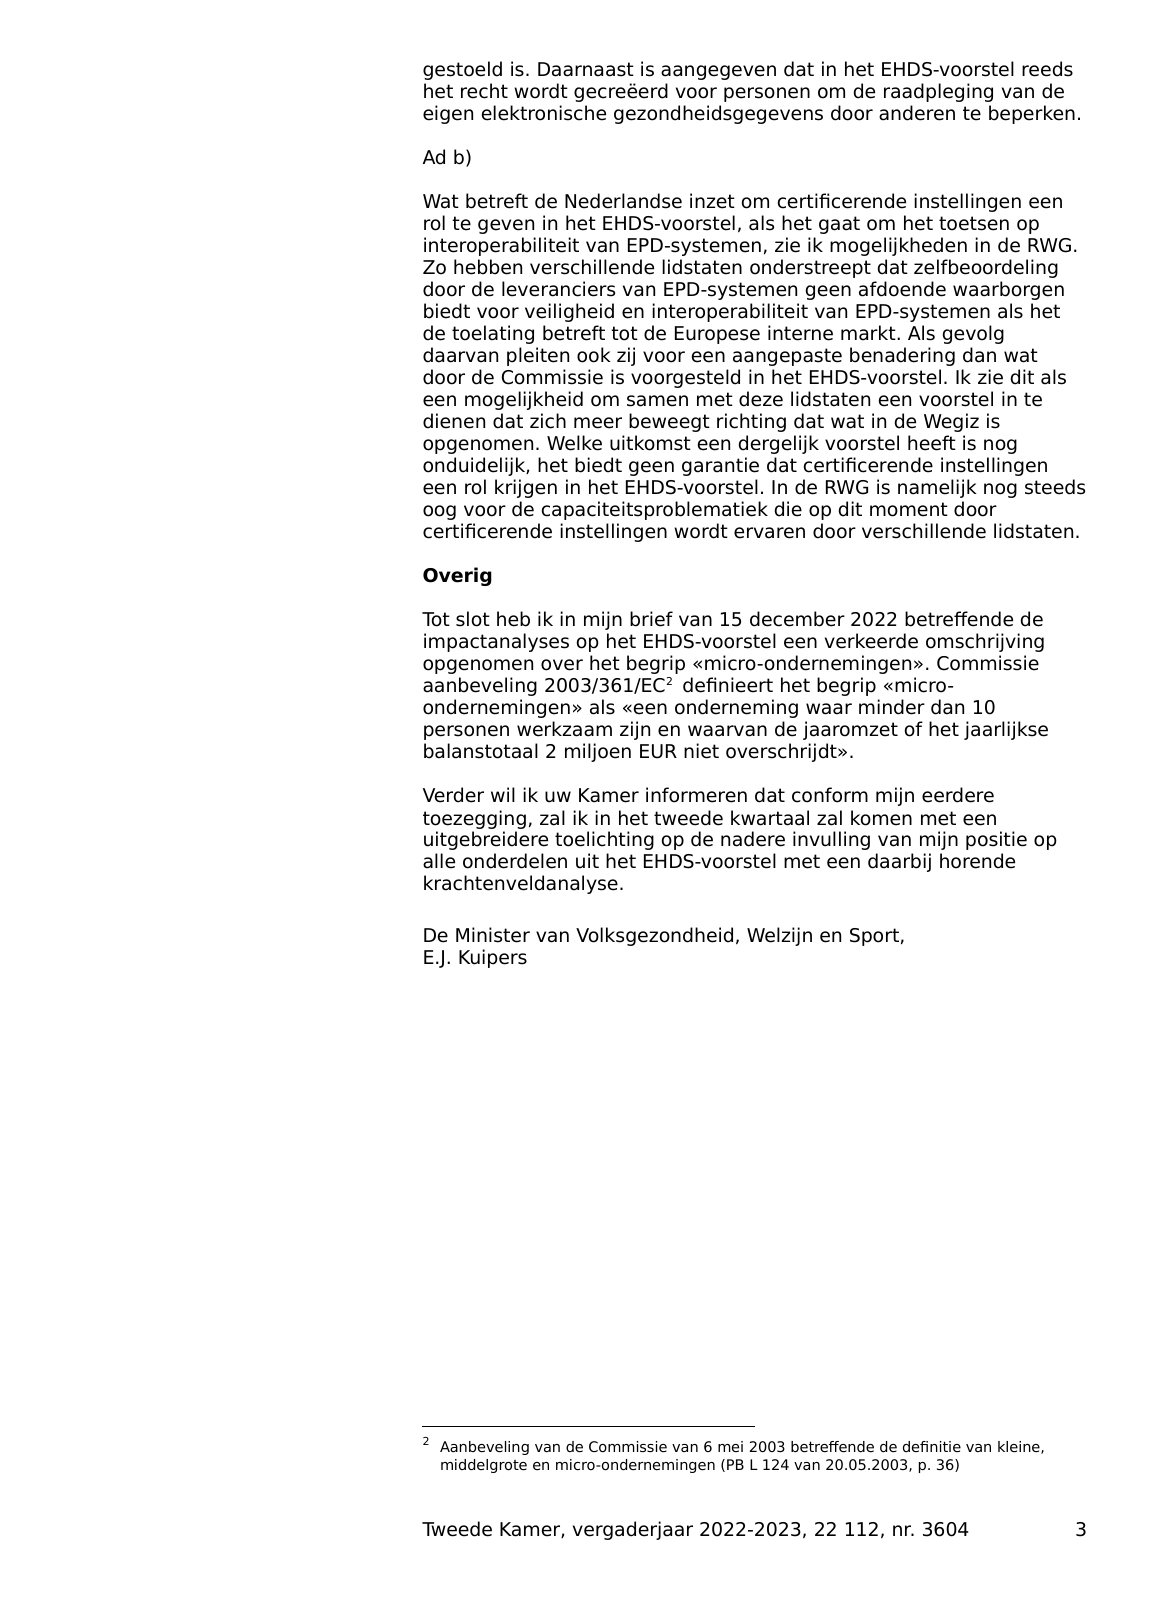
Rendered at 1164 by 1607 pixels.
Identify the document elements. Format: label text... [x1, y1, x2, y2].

text De Minister van Volksgezondheid, Welzijn en Sport, E.J. Kuipers [422, 925, 1087, 969]
text Tot slot heb ik in mijn brief van 15 december 2022 betreffende de impactanalyses op het EHDS-voorstel een verkeerde omschrijving opgenomen over het begrip «micro-ondernemingen». Commissie aanbeveling 2003/361/EC definieert het begrip «micro-ondernemingen» als «een onderneming waar minder dan 10 personen werkzaam zijn en waarvan de jaaromzet of het jaarlijkse balanstotaal 2 miljoen EUR niet overschrijdt». [422, 609, 1087, 763]
text Aanbeveling van de Commissie van 6 mei 2003 betreffende de definitie van kleine, middelgrote en micro-ondernemingen (PB L 124 van 20.05.2003, p. 36) [422, 1435, 1087, 1474]
text gestoeld is. Daarnaast is aangegeven dat in het EHDS-voorstel reeds het recht wordt gecreëerd voor personen om de raadpleging van de eigen elektronische gezondheidsgegevens door anderen te beperken. [422, 59, 1087, 125]
subtitle Overig [422, 565, 1087, 587]
text Wat betreft de Nederlandse inzet om certificerende instellingen een rol te geven in het EHDS-voorstel, als het gaat om het toetsen op interoperabiliteit van EPD-systemen, zie ik mogelijkheden in de RWG. Zo hebben verschillende lidstaten onderstreept dat zelfbeoordeling door de leveranciers van EPD-systemen geen afdoende waarborgen biedt voor veiligheid en interoperabiliteit van EPD-systemen als het de toelating betreft tot de Europese interne markt. Als gevolg daarvan pleiten ook zij voor een aangepaste benadering dan wat door de Commissie is voorgesteld in het EHDS-voorstel. Ik zie dit als een mogelijkheid om samen met deze lidstaten een voorstel in te dienen dat zich meer beweegt richting dat wat in de Wegiz is opgenomen. Welke uitkomst een dergelijk voorstel heeft is nog onduidelijk, het biedt geen garantie dat certificerende instellingen een rol krijgen in het EHDS-voorstel. In de RWG is namelijk nog steeds oog voor de capaciteitsproblematiek die op dit moment door certificerende instellingen wordt ervaren door verschillende lidstaten. [422, 191, 1087, 543]
text Verder wil ik uw Kamer informeren dat conform mijn eerdere toezegging, zal ik in het tweede kwartaal zal komen met een uitgebreidere toelichting op de nadere invulling van mijn positie op alle onderdelen uit het EHDS-voorstel met een daarbij horende krachtenveldanalyse. [422, 785, 1087, 895]
subtitle Ad b) [422, 147, 1087, 169]
